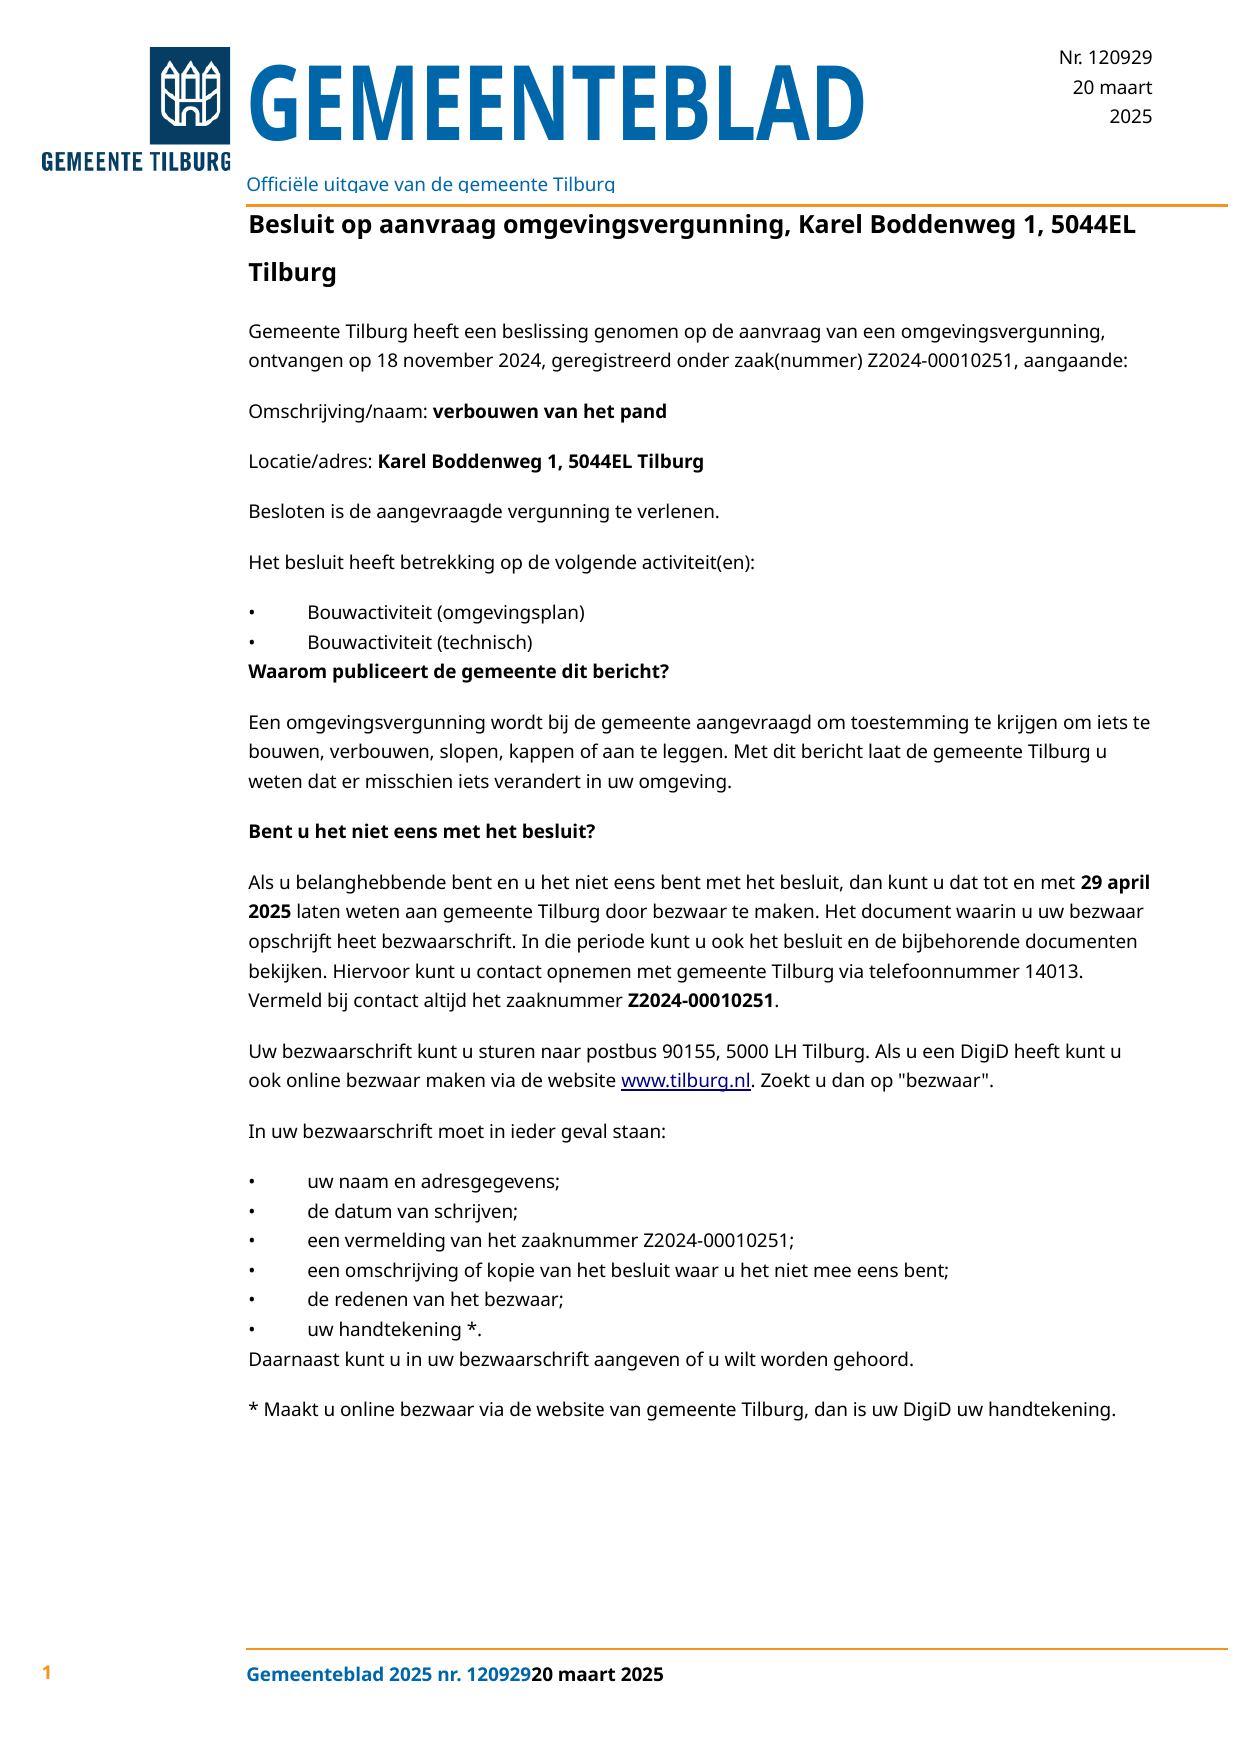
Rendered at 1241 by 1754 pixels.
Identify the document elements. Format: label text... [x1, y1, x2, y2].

text Het besluit heeft betrekking op de volgende activiteit(en): [248, 549, 1152, 575]
text Als u belanghebbende bent en u het niet eens bent met het besluit, dan kunt u dat tot en met 29 april 2025 laten weten aan gemeente Tilburg door bezwaar te maken. Het document waarin u uw bezwaar opschrijft heet bezwaarschrift. In die periode kunt u ook het besluit en de bijbehorende documenten bekijken. Hiervoor kunt u contact opnemen met gemeente Tilburg via telefoonnummer 14013. Vermeld bij contact altijd het zaaknummer Z2024-00010251. [248, 869, 1152, 1013]
text Besloten is de aangevraagde vergunning te verlenen. [248, 499, 1152, 524]
list de redenen van het bezwaar; [248, 1287, 1152, 1312]
list uw naam en adresgegevens; [248, 1168, 1152, 1194]
text Waarom publiceert de gemeente dit bericht? [248, 659, 1152, 684]
list Bouwactiviteit (technisch) [248, 629, 1152, 655]
text In uw bezwaarschrift moet in ieder geval staan: [248, 1118, 1152, 1144]
text Een omgevingsvergunning wordt bij de gemeente aangevraagd om toestemming te krijgen om iets te bouwen, verbouwen, slopen, kappen of aan te leggen. Met dit bericht laat de gemeente Tilburg u weten dat er misschien iets verandert in uw omgeving. [248, 709, 1152, 794]
text Locatie/adres: Karel Boddenweg 1, 5044EL Tilburg [248, 448, 1152, 474]
text Omschrijving/naam: verbouwen van het pand [248, 398, 1152, 424]
list een vermelding van het zaaknummer Z2024-00010251; [248, 1227, 1152, 1253]
text Gemeente Tilburg heeft een beslissing genomen op de aanvraag van een omgevingsvergunning, ontvangen op 18 november 2024, geregistreerd onder zaak(nummer) Z2024-00010251, aangaande: [248, 318, 1152, 373]
text Uw bezwaarschrift kunt u sturen naar postbus 90155, 5000 LH Tilburg. Als u een DigiD heeft kunt u ook online bezwaar maken via de website www.tilburg.nl. Zoekt u dan op "bezwaar". [248, 1038, 1152, 1093]
list Bouwactiviteit (omgevingsplan) [248, 599, 1152, 625]
picture [41, 47, 231, 172]
text Daarnaast kunt u in uw bezwaarschrift aangeven of u wilt worden gehoord. [248, 1346, 1152, 1372]
text Bent u het niet eens met het besluit? [248, 819, 1152, 844]
text Besluit op aanvraag omgevingsvergunning, Karel Boddenweg 1, 5044EL Tilburg [248, 207, 1152, 288]
list de datum van schrijven; [248, 1198, 1152, 1224]
list uw handtekening *. [248, 1316, 1152, 1342]
text * Maakt u online bezwaar via de website van gemeente Tilburg, dan is uw DigiD uw handtekening. [248, 1396, 1152, 1422]
list een omschrijving of kopie van het besluit waar u het niet mee eens bent; [248, 1257, 1152, 1283]
